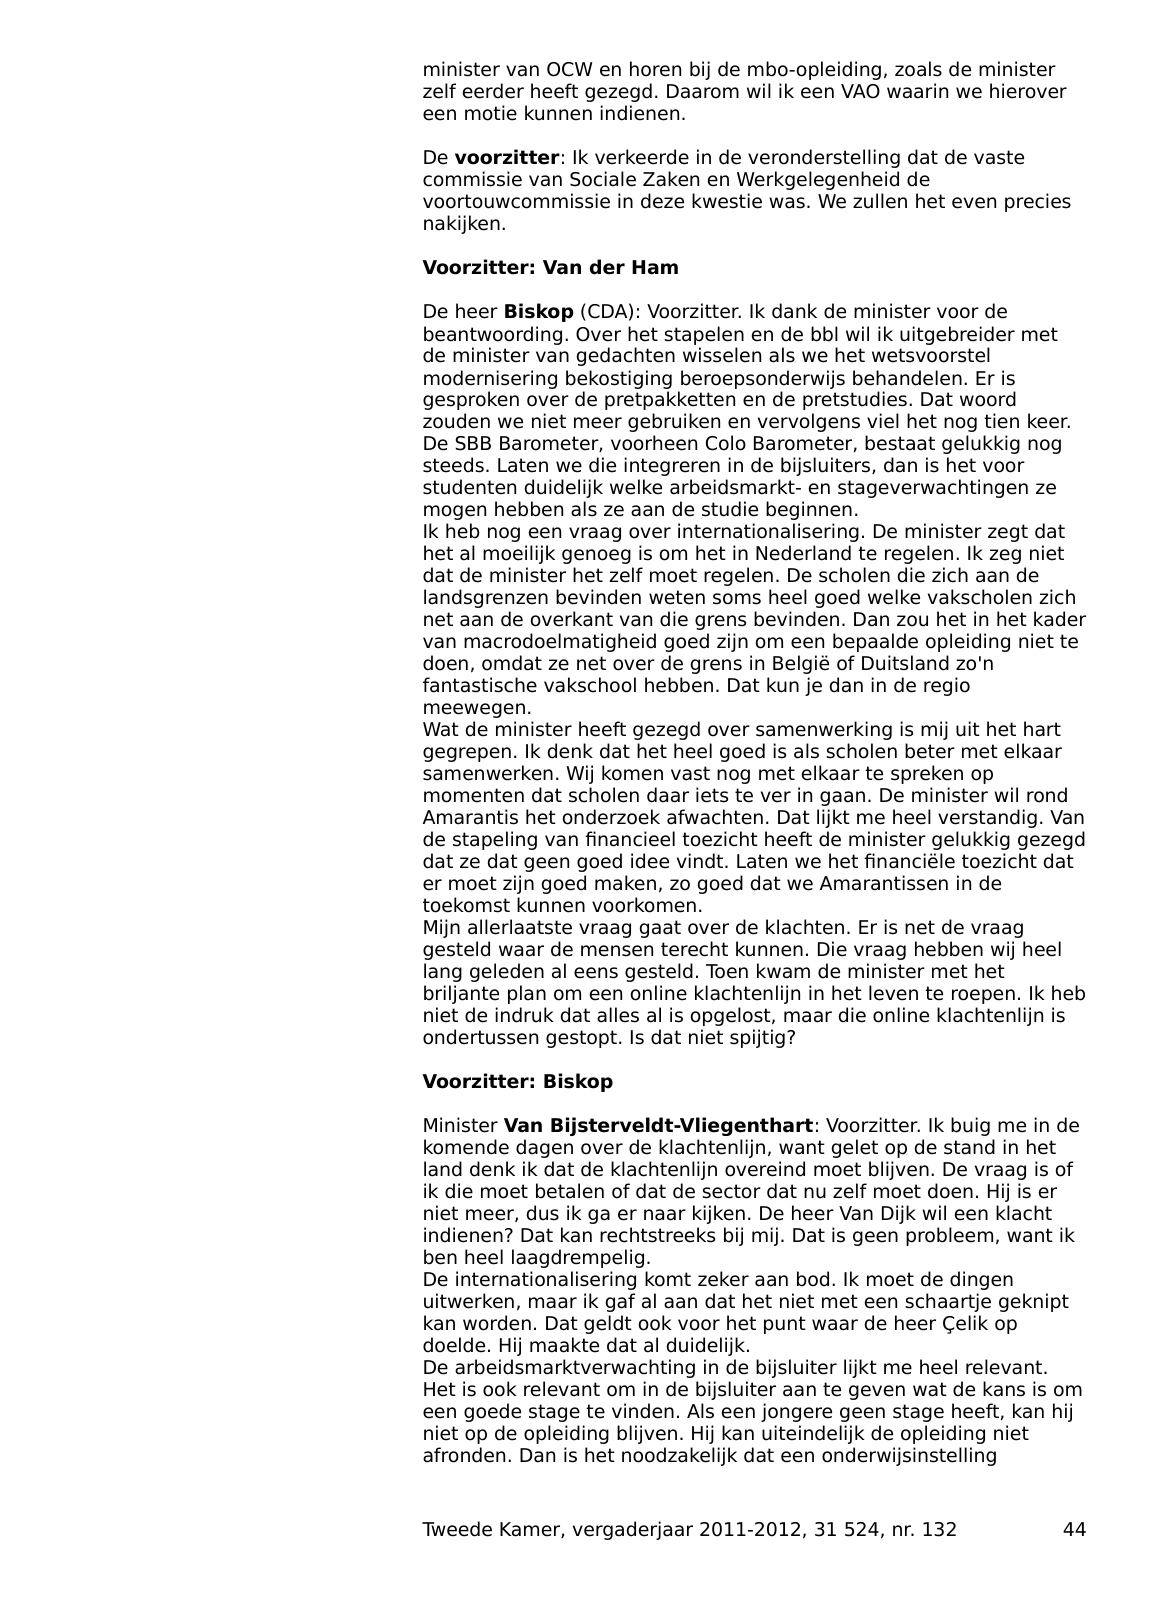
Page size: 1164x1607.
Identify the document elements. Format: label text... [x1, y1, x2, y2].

subtitle Voorzitter: Biskop [422, 1071, 1087, 1093]
subtitle Voorzitter: Van der Ham [422, 257, 1087, 279]
text Wat de minister heeft gezegd over samenwerking is mij uit het hart gegrepen. Ik denk dat het heel goed is als scholen beter met elkaar samenwerken. Wij komen vast nog met elkaar te spreken op momenten dat scholen daar iets te ver in gaan. De minister wil rond Amarantis het onderzoek afwachten. Dat lijkt me heel verstandig. Van de stapeling van financieel toezicht heeft de minister gelukkig gezegd dat ze dat geen goed idee vindt. Laten we het financiële toezicht dat er moet zijn goed maken, zo goed dat we Amarantissen in de toekomst kunnen voorkomen. [422, 719, 1087, 917]
text Minister Van Bijsterveldt-Vliegenthart: Voorzitter. Ik buig me in de komende dagen over de klachtenlijn, want gelet op de stand in het land denk ik dat de klachtenlijn overeind moet blijven. De vraag is of ik die moet betalen of dat de sector dat nu zelf moet doen. Hij is er niet meer, dus ik ga er naar kijken. De heer Van Dijk wil een klacht indienen? Dat kan rechtstreeks bij mij. Dat is geen probleem, want ik ben heel laagdrempelig. [422, 1115, 1087, 1269]
text minister van OCW en horen bij de mbo-opleiding, zoals de minister zelf eerder heeft gezegd. Daarom wil ik een VAO waarin we hierover een motie kunnen indienen. [422, 59, 1087, 125]
text De heer Biskop (CDA): Voorzitter. Ik dank de minister voor de beantwoording. Over het stapelen en de bbl wil ik uitgebreider met de minister van gedachten wisselen als we het wetsvoorstel modernisering bekostiging beroepsonderwijs behandelen. Er is gesproken over de pretpakketten en de pretstudies. Dat woord zouden we niet meer gebruiken en vervolgens viel het nog tien keer. De SBB Barometer, voorheen Colo Barometer, bestaat gelukkig nog steeds. Laten we die integreren in de bijsluiters, dan is het voor studenten duidelijk welke arbeidsmarkt- en stageverwachtingen ze mogen hebben als ze aan de studie beginnen. [422, 301, 1087, 521]
text De voorzitter: Ik verkeerde in de veronderstelling dat de vaste commissie van Sociale Zaken en Werkgelegenheid de voortouwcommissie in deze kwestie was. We zullen het even precies nakijken. [422, 147, 1087, 235]
text De internationalisering komt zeker aan bod. Ik moet de dingen uitwerken, maar ik gaf al aan dat het niet met een schaartje geknipt kan worden. Dat geldt ook voor het punt waar de heer Çelik op doelde. Hij maakte dat al duidelijk. [422, 1269, 1087, 1357]
text De arbeidsmarktverwachting in de bijsluiter lijkt me heel relevant. Het is ook relevant om in de bijsluiter aan te geven wat de kans is om een goede stage te vinden. Als een jongere geen stage heeft, kan hij niet op de opleiding blijven. Hij kan uiteindelijk de opleiding niet afronden. Dan is het noodzakelijk dat een onderwijsinstelling [422, 1357, 1087, 1467]
text Mijn allerlaatste vraag gaat over de klachten. Er is net de vraag gesteld waar de mensen terecht kunnen. Die vraag hebben wij heel lang geleden al eens gesteld. Toen kwam de minister met het briljante plan om een online klachtenlijn in het leven te roepen. Ik heb niet de indruk dat alles al is opgelost, maar die online klachtenlijn is ondertussen gestopt. Is dat niet spijtig? [422, 917, 1087, 1049]
text Ik heb nog een vraag over internationalisering. De minister zegt dat het al moeilijk genoeg is om het in Nederland te regelen. Ik zeg niet dat de minister het zelf moet regelen. De scholen die zich aan de landsgrenzen bevinden weten soms heel goed welke vakscholen zich net aan de overkant van die grens bevinden. Dan zou het in het kader van macrodoelmatigheid goed zijn om een bepaalde opleiding niet te doen, omdat ze net over de grens in België of Duitsland zo'n fantastische vakschool hebben. Dat kun je dan in de regio meewegen. [422, 521, 1087, 719]
